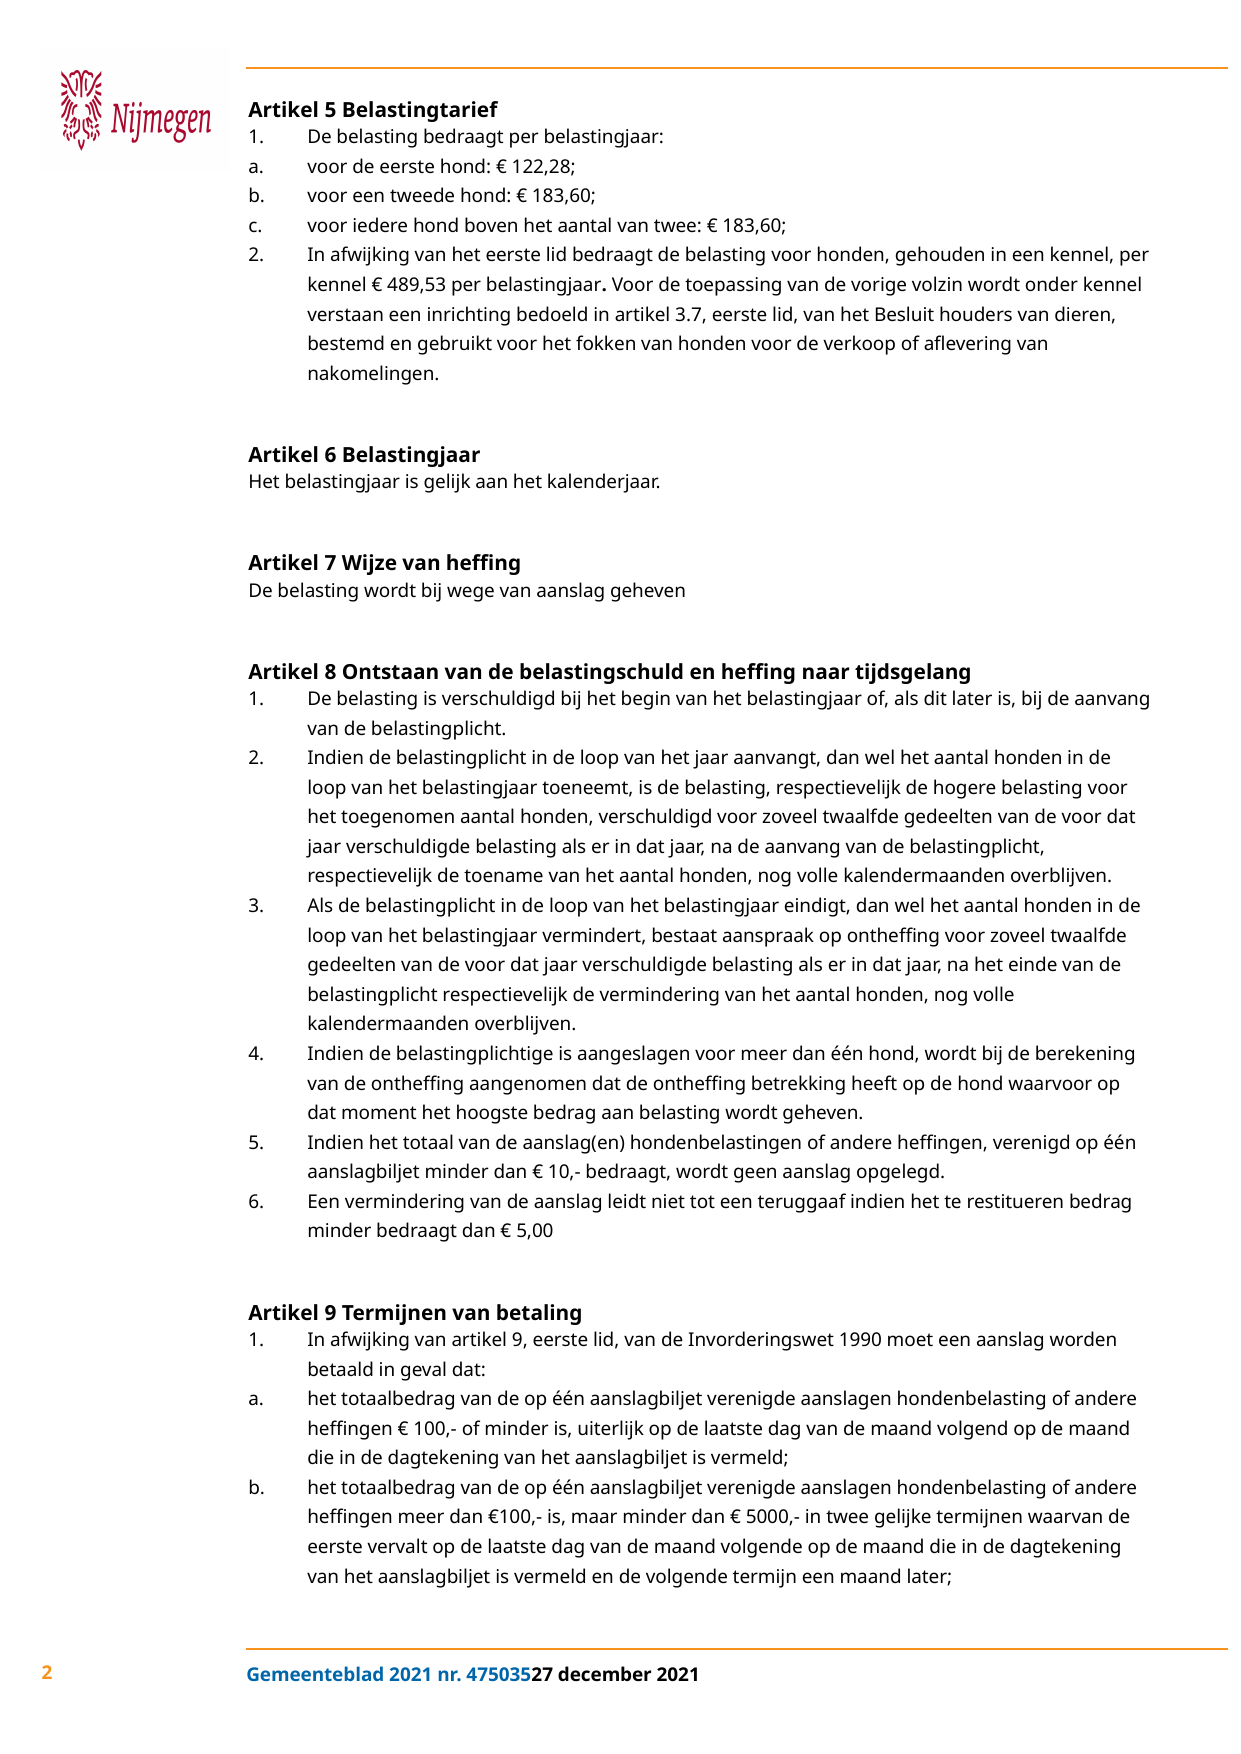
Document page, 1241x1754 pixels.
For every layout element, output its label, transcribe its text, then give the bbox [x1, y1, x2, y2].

text Artikel 7 Wijze van heffing [248, 548, 1152, 577]
text Het belastingjaar is gelijk aan het kalenderjaar. [248, 468, 1152, 494]
text Artikel 5 Belastingtarief [248, 95, 1152, 123]
list Als de belastingplicht in de loop van het belastingjaar eindigt, dan wel het aantal honden in de loop van het belastingjaar vermindert, bestaat aanspraak op ontheffing voor zoveel twaalfde gedeelten van de voor dat jaar verschuldigde belasting als er in dat jaar, na het einde van de belastingplicht respectievelijk de vermindering van het aantal honden, nog volle kalendermaanden overblijven. [248, 892, 1152, 1036]
list Indien het totaal van de aanslag(en) hondenbelastingen of andere heffingen, verenigd op één aanslagbiljet minder dan € 10,- bedraagt, wordt geen aanslag opgelegd. [248, 1129, 1152, 1184]
list het totaalbedrag van de op één aanslagbiljet verenigde aanslagen hondenbelasting of andere heffingen € 100,- of minder is, uiterlijk op de laatste dag van de maand volgend op de maand die in de dagtekening van het aanslagbiljet is vermeld; [248, 1385, 1152, 1470]
list In afwijking van het eerste lid bedraagt de belasting voor honden, gehouden in een kennel, per kennel € 489,53 per belastingjaar. Voor de toepassing van de vorige volzin wordt onder kennel verstaan een inrichting bedoeld in artikel 3.7, eerste lid, van het Besluit houders van dieren, bestemd en gebruikt voor het fokken van honden voor de verkoop of aflevering van nakomelingen. [248, 242, 1152, 386]
list voor een tweede hond: € 183,60; [248, 182, 1152, 208]
text Artikel 6 Belastingjaar [248, 440, 1152, 468]
list De belasting bedraagt per belastingjaar: [248, 123, 1152, 149]
list voor de eerste hond: € 122,28; [248, 153, 1152, 178]
list Indien de belastingplichtige is aangeslagen voor meer dan één hond, wordt bij de berekening van de ontheffing aangenomen dat de ontheffing betrekking heeft op de hond waarvoor op dat moment het hoogste bedrag aan belasting wordt geheven. [248, 1040, 1152, 1125]
text Artikel 9 Termijnen van betaling [248, 1298, 1152, 1326]
list In afwijking van artikel 9, eerste lid, van de Invorderingswet 1990 moet een aanslag worden betaald in geval dat: [248, 1326, 1152, 1381]
text De belasting wordt bij wege van aanslag geheven [248, 577, 1152, 602]
list De belasting is verschuldigd bij het begin van het belastingjaar of, als dit later is, bij de aanvang van de belastingplicht. [248, 685, 1152, 741]
list Indien de belastingplicht in de loop van het jaar aanvangt, dan wel het aantal honden in de loop van het belastingjaar toeneemt, is de belasting, respectievelijk de hogere belasting voor het toegenomen aantal honden, verschuldigd voor zoveel twaalfde gedeelten van de voor dat jaar verschuldigde belasting als er in dat jaar, na de aanvang van de belastingplicht, respectievelijk de toename van het aantal honden, nog volle kalendermaanden overblijven. [248, 744, 1152, 888]
list het totaalbedrag van de op één aanslagbiljet verenigde aanslagen hondenbelasting of andere heffingen meer dan €100,- is, maar minder dan € 5000,- in twee gelijke termijnen waarvan de eerste vervalt op de laatste dag van de maand volgende op de maand die in de dagtekening van het aanslagbiljet is vermeld en de volgende termijn een maand later; [248, 1474, 1152, 1588]
list Een vermindering van de aanslag leidt niet tot een teruggaaf indien het te restitueren bedrag minder bedraagt dan € 5,00 [248, 1188, 1152, 1243]
list voor iedere hond boven het aantal van twee: € 183,60; [248, 212, 1152, 238]
picture [41, 47, 231, 172]
text Artikel 8 Ontstaan van de belastingschuld en heffing naar tijdsgelang [248, 657, 1152, 685]
